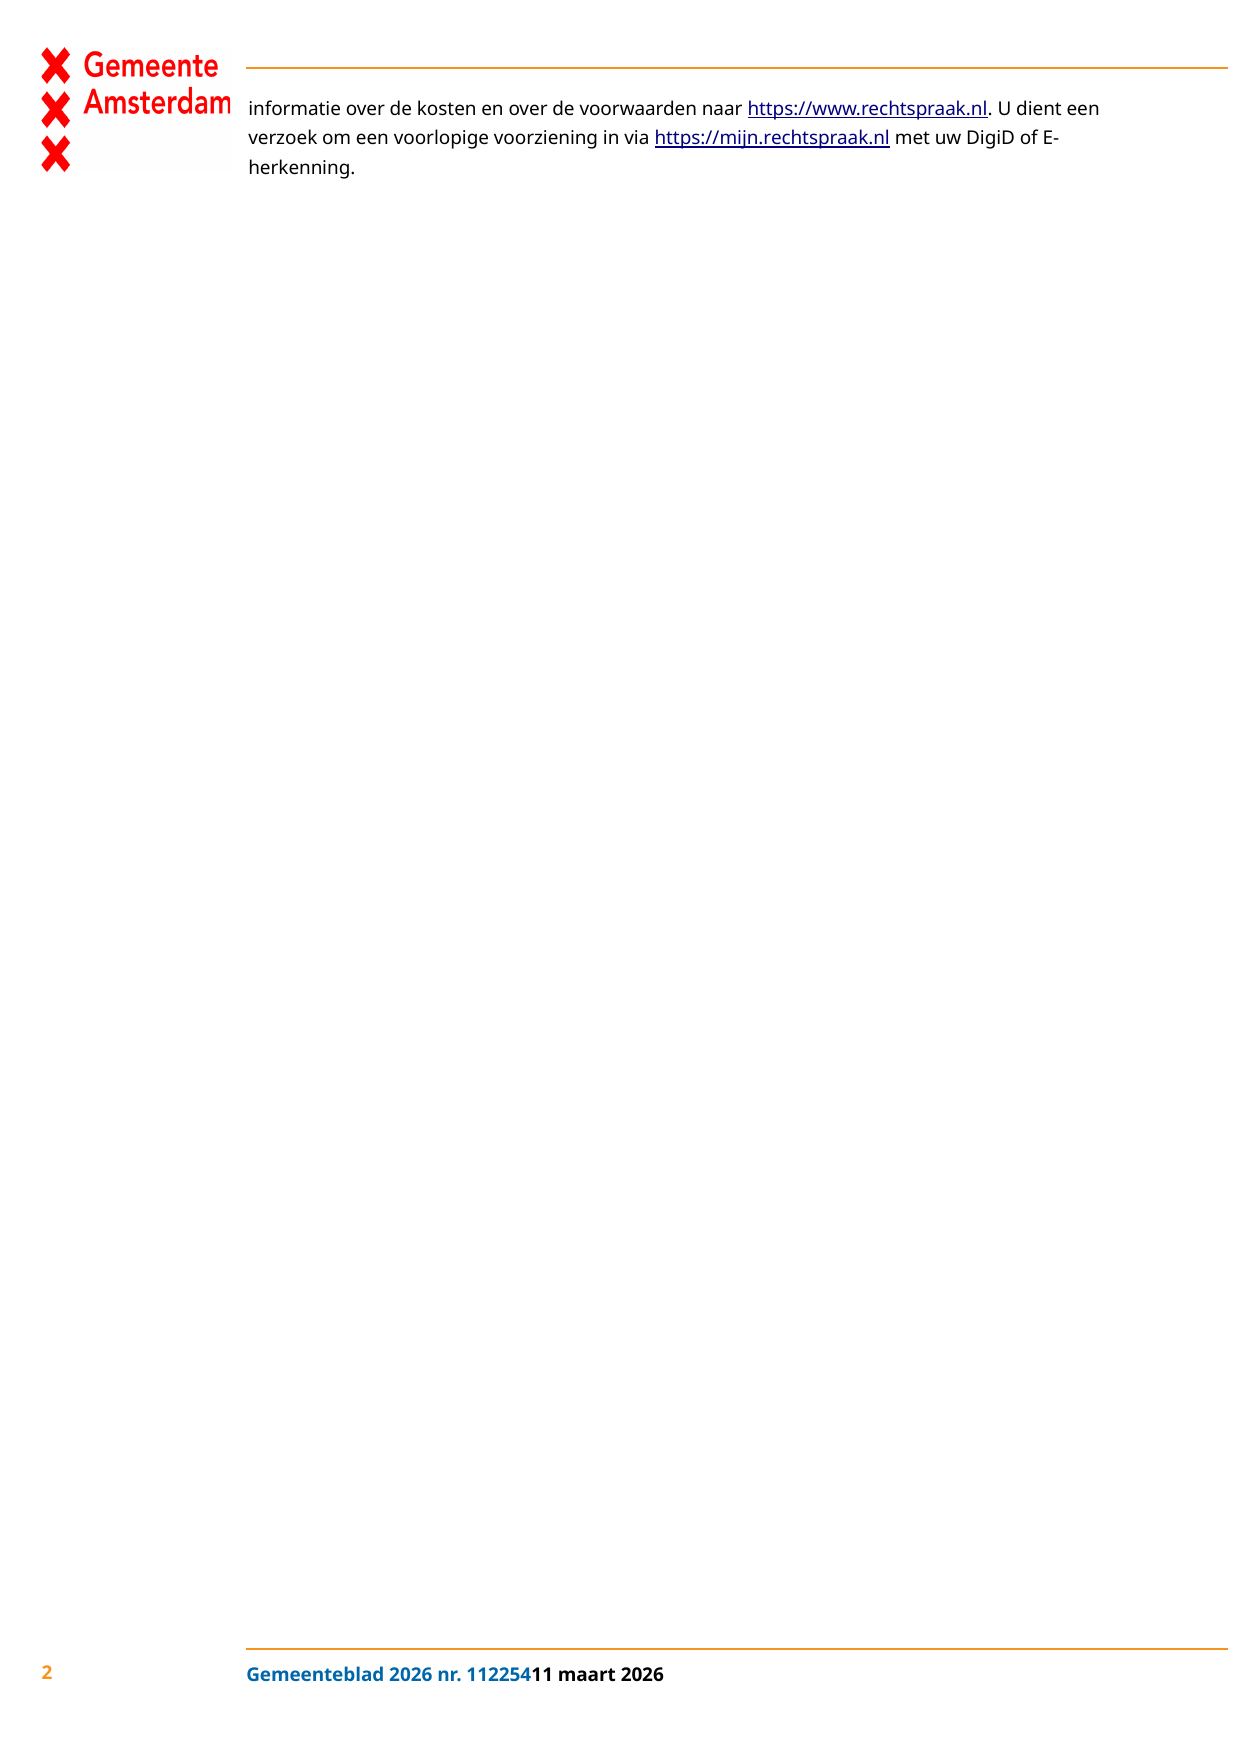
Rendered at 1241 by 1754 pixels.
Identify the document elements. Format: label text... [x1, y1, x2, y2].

text informatie over de kosten en over de voorwaarden naar https://www.rechtspraak.nl. U dient een verzoek om een voorlopige voorziening in via https://mijn.rechtspraak.nl met uw DigiD of E-herkenning. [248, 95, 1152, 180]
picture [41, 47, 231, 172]
